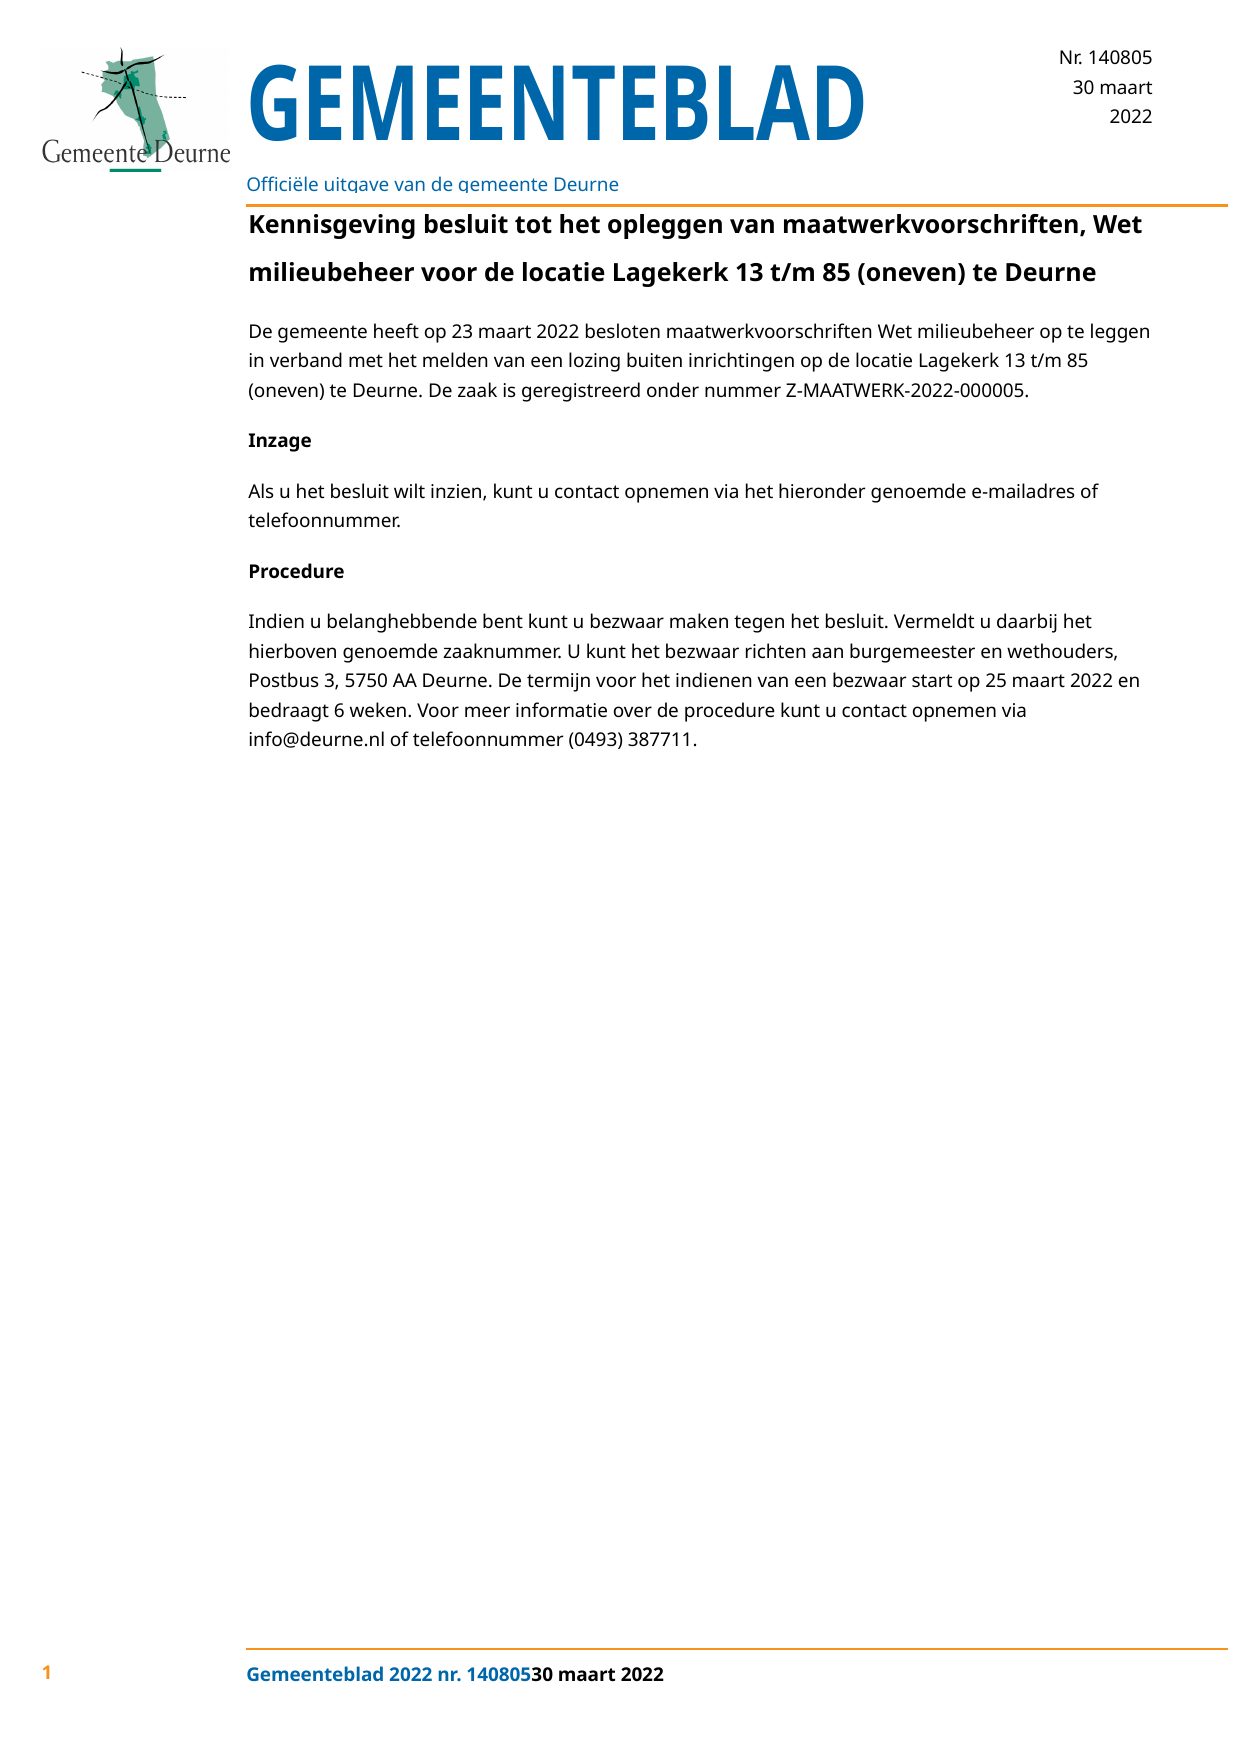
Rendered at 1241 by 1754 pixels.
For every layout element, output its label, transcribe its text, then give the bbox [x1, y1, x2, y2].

text Inzage [248, 427, 1152, 453]
text Als u het besluit wilt inzien, kunt u contact opnemen via het hieronder genoemde e-mailadres of telefoonnummer. [248, 478, 1152, 533]
text Kennisgeving besluit tot het opleggen van maatwerkvoorschriften, Wet milieubeheer voor de locatie Lagekerk 13 t/m 85 (oneven) te Deurne [248, 207, 1152, 288]
text Procedure [248, 558, 1152, 584]
text Indien u belanghebbende bent kunt u bezwaar maken tegen het besluit. Vermeldt u daarbij het hierboven genoemde zaaknummer. U kunt het bezwaar richten aan burgemeester en wethouders, Postbus 3, 5750 AA Deurne. De termijn voor het indienen van een bezwaar start op 25 maart 2022 en bedraagt 6 weken. Voor meer informatie over de procedure kunt u contact opnemen via info@deurne.nl of telefoonnummer (0493) 387711. [248, 608, 1152, 752]
text De gemeente heeft op 23 maart 2022 besloten maatwerkvoorschriften Wet milieubeheer op te leggen in verband met het melden van een lozing buiten inrichtingen op de locatie Lagekerk 13 t/m 85 (oneven) te Deurne. De zaak is geregistreerd onder nummer Z-MAATWERK-2022-000005. [248, 318, 1152, 403]
picture [41, 47, 231, 172]
